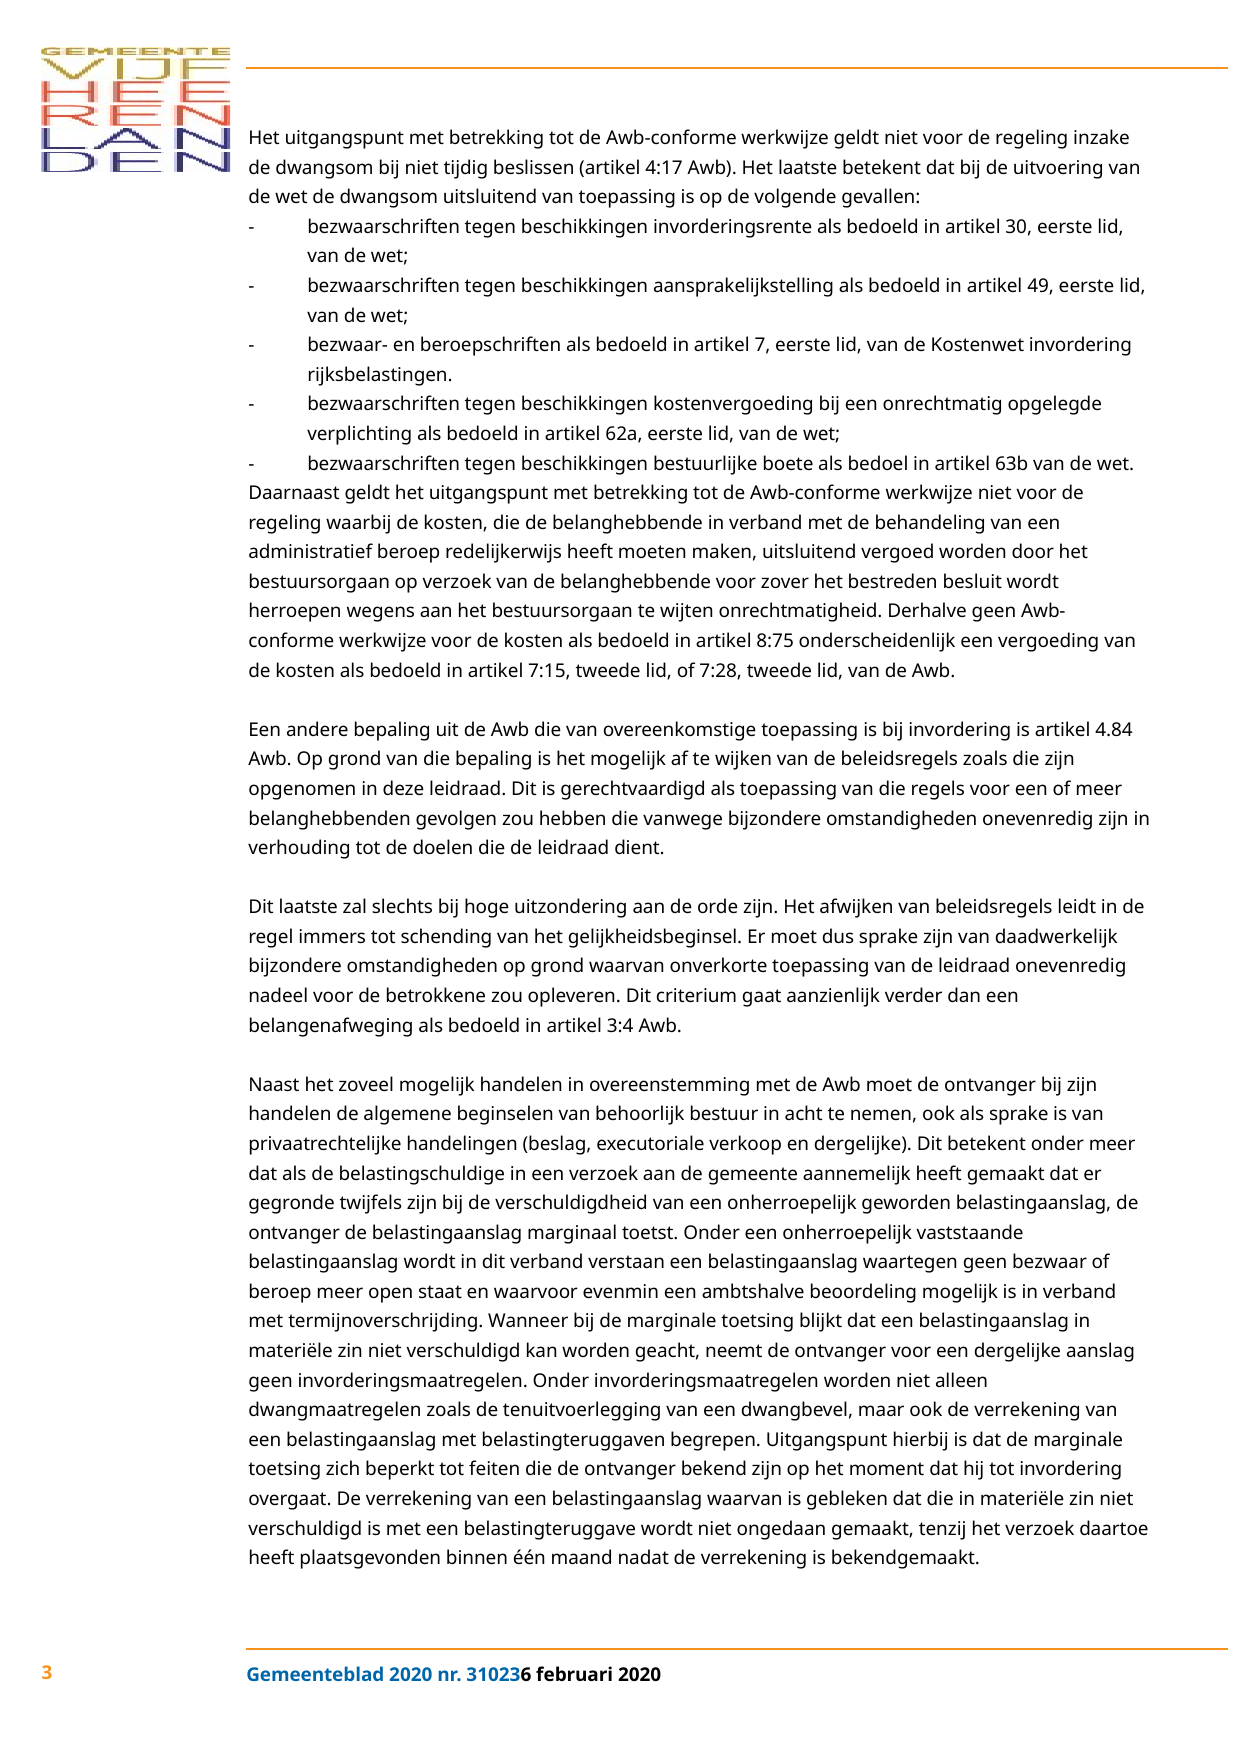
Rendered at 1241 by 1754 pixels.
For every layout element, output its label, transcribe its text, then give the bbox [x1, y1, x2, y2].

text Het uitgangspunt met betrekking tot de Awb-conforme werkwijze geldt niet voor de regeling inzake de dwangsom bij niet tijdig beslissen (artikel 4:17 Awb). Het laatste betekent dat bij de uitvoering van de wet de dwangsom uitsluitend van toepassing is op de volgende gevallen: [248, 124, 1152, 209]
picture [41, 47, 231, 172]
list bezwaarschriften tegen beschikkingen kostenvergoeding bij een onrechtmatig opgelegde verplichting als bedoeld in artikel 62a, eerste lid, van de wet; [248, 391, 1152, 446]
text Een andere bepaling uit de Awb die van overeenkomstige toepassing is bij invordering is artikel 4.84 Awb. Op grond van die bepaling is het mogelijk af te wijken van de beleidsregels zoals die zijn opgenomen in deze leidraad. Dit is gerechtvaardigd als toepassing van die regels voor een of meer belanghebbenden gevolgen zou hebben die vanwege bijzondere omstandigheden onevenredig zijn in verhouding tot de doelen die de leidraad dient. [248, 716, 1152, 860]
text Naast het zoveel mogelijk handelen in overeenstemming met de Awb moet de ontvanger bij zijn handelen de algemene beginselen van behoorlijk bestuur in acht te nemen, ook als sprake is van privaatrechtelijke handelingen (beslag, executoriale verkoop en dergelijke). Dit betekent onder meer dat als de belastingschuldige in een verzoek aan de gemeente aannemelijk heeft gemaakt dat er gegronde twijfels zijn bij de verschuldigdheid van een onherroepelijk geworden belastingaanslag, de ontvanger de belastingaanslag marginaal toetst. Onder een onherroepelijk vaststaande belastingaanslag wordt in dit verband verstaan een belastingaanslag waartegen geen bezwaar of beroep meer open staat en waarvoor evenmin een ambtshalve beoordeling mogelijk is in verband met termijnoverschrijding. Wanneer bij de marginale toetsing blijkt dat een belastingaanslag in materiële zin niet verschuldigd kan worden geacht, neemt de ontvanger voor een dergelijke aanslag geen invorderingsmaatregelen. Onder invorderingsmaatregelen worden niet alleen dwangmaatregelen zoals de tenuitvoerlegging van een dwangbevel, maar ook de verrekening van een belastingaanslag met belastingteruggaven begrepen. Uitgangspunt hierbij is dat de marginale toetsing zich beperkt tot feiten die de ontvanger bekend zijn op het moment dat hij tot invordering overgaat. De verrekening van een belastingaanslag waarvan is gebleken dat die in materiële zin niet verschuldigd is met een belastingteruggave wordt niet ongedaan gemaakt, tenzij het verzoek daartoe heeft plaatsgevonden binnen één maand nadat de verrekening is bekendgemaakt. [248, 1071, 1152, 1570]
list bezwaarschriften tegen beschikkingen bestuurlijke boete als bedoel in artikel 63b van de wet. [248, 450, 1152, 476]
list bezwaarschriften tegen beschikkingen invorderingsrente als bedoeld in artikel 30, eerste lid, van de wet; [248, 213, 1152, 268]
list bezwaar- en beroepschriften als bedoeld in artikel 7, eerste lid, van de Kostenwet invordering rijksbelastingen. [248, 331, 1152, 387]
list bezwaarschriften tegen beschikkingen aansprakelijkstelling als bedoeld in artikel 49, eerste lid, van de wet; [248, 272, 1152, 328]
text Daarnaast geldt het uitgangspunt met betrekking tot de Awb-conforme werkwijze niet voor de regeling waarbij de kosten, die de belanghebbende in verband met de behandeling van een administratief beroep redelijkerwijs heeft moeten maken, uitsluitend vergoed worden door het bestuursorgaan op verzoek van de belanghebbende voor zover het bestreden besluit wordt herroepen wegens aan het bestuursorgaan te wijten onrechtmatigheid. Derhalve geen Awb-conforme werkwijze voor de kosten als bedoeld in artikel 8:75 onderscheidenlijk een vergoeding van de kosten als bedoeld in artikel 7:15, tweede lid, of 7:28, tweede lid, van de Awb. [248, 479, 1152, 683]
text Dit laatste zal slechts bij hoge uitzondering aan de orde zijn. Het afwijken van beleidsregels leidt in de regel immers tot schending van het gelijkheidsbeginsel. Er moet dus sprake zijn van daadwerkelijk bijzondere omstandigheden op grond waarvan onverkorte toepassing van de leidraad onevenredig nadeel voor de betrokkene zou opleveren. Dit criterium gaat aanzienlijk verder dan een belangenafweging als bedoeld in artikel 3:4 Awb. [248, 893, 1152, 1038]
